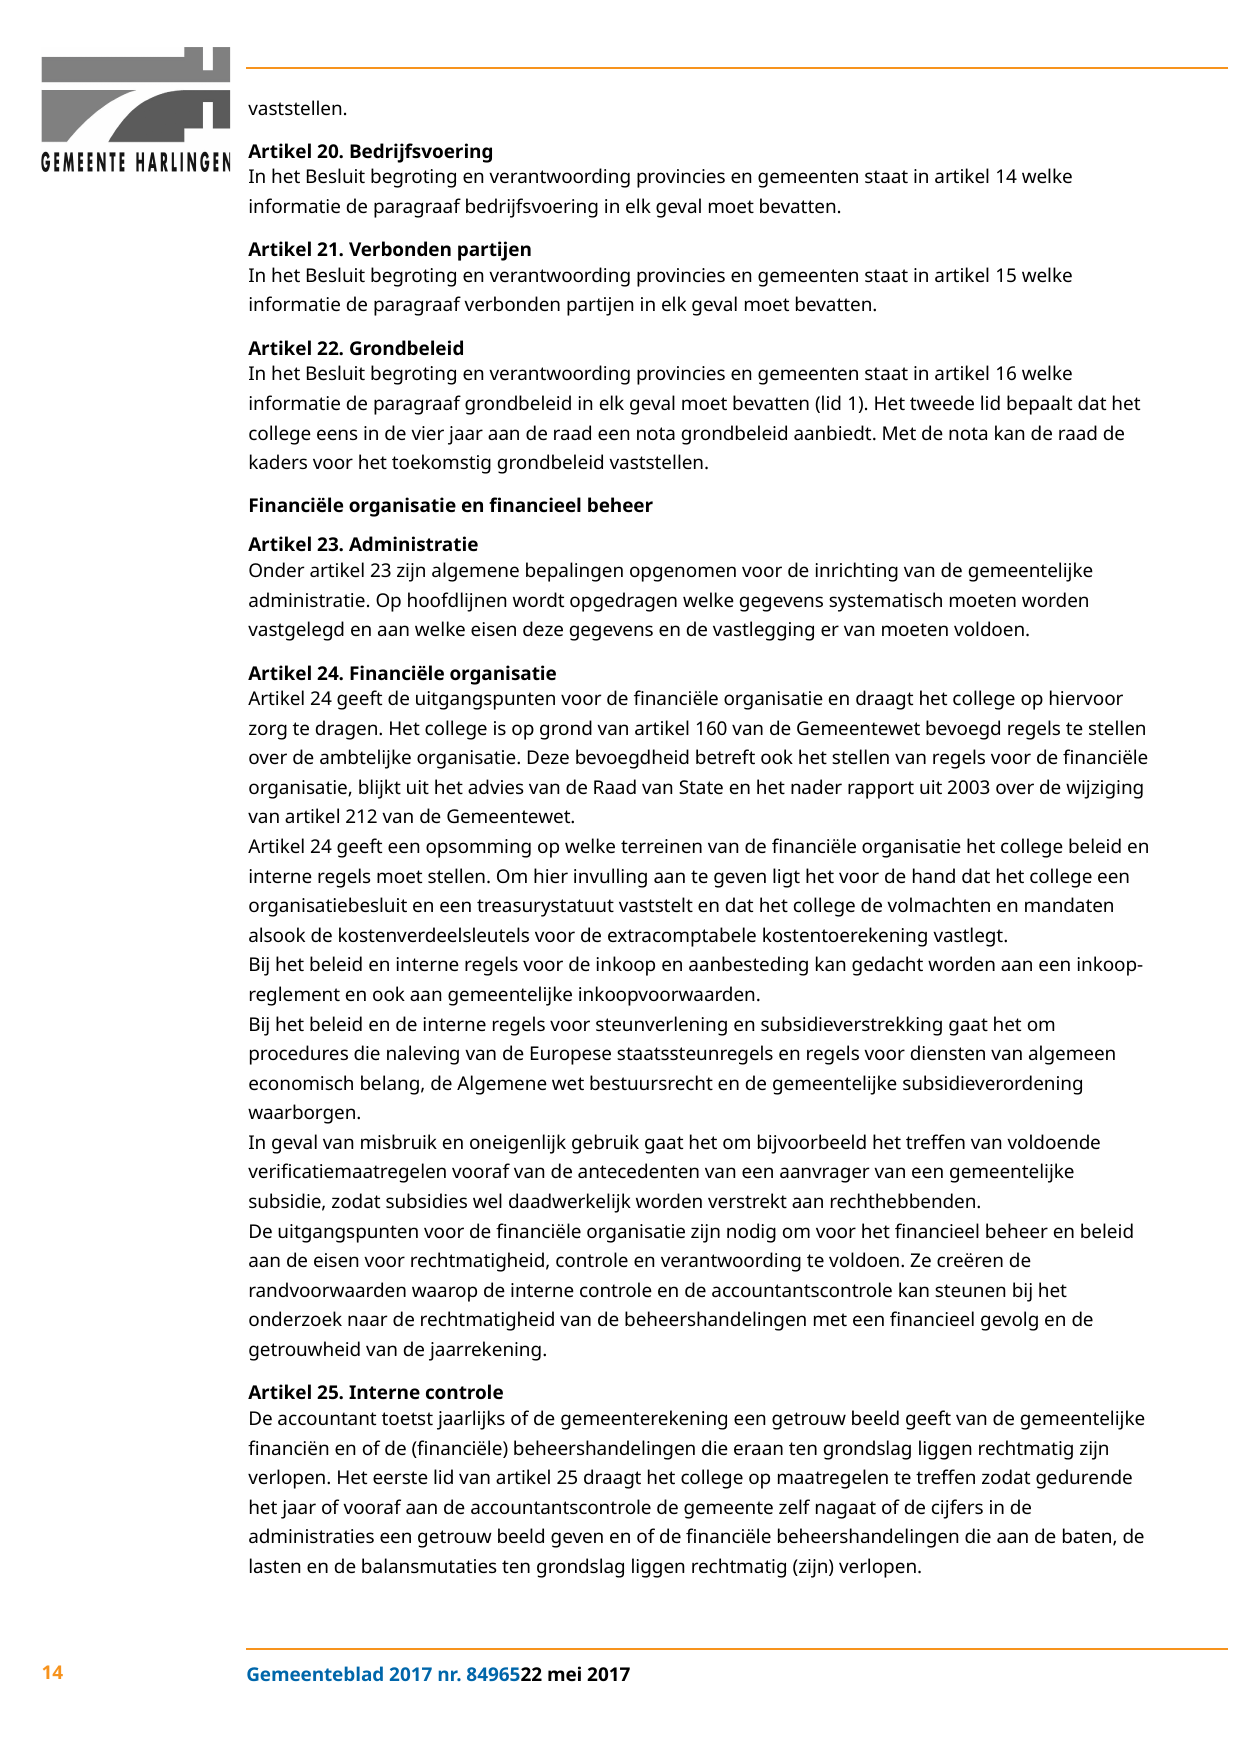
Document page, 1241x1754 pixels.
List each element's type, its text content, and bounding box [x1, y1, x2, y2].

text vaststellen. [248, 95, 1152, 121]
text Artikel 22. Grondbeleid [248, 335, 1152, 361]
text Financiële organisatie en financieel beheer [248, 492, 1152, 518]
text Artikel 24. Financiële organisatie [248, 660, 1152, 685]
text In het Besluit begroting en verantwoording provincies en gemeenten staat in artikel 14 welke informatie de paragraaf bedrijfsvoering in elk geval moet bevatten. [248, 164, 1152, 219]
text Artikel 20. Bedrijfsvoering [248, 138, 1152, 164]
text De uitgangspunten voor de financiële organisatie zijn nodig om voor het financieel beheer en beleid aan de eisen voor rechtmatigheid, controle en verantwoording te voldoen. Ze creëren de randvoorwaarden waarop de interne controle en de accountantscontrole kan steunen bij het onderzoek naar de rechtmatigheid van de beheershandelingen met een financieel gevolg en de getrouwheid van de jaarrekening. [248, 1218, 1152, 1362]
text In het Besluit begroting en verantwoording provincies en gemeenten staat in artikel 15 welke informatie de paragraaf verbonden partijen in elk geval moet bevatten. [248, 262, 1152, 317]
text De accountant toetst jaarlijks of de gemeenterekening een getrouw beeld geeft van de gemeentelijke financiën en of de (financiële) beheershandelingen die eraan ten grondslag liggen rechtmatig zijn verlopen. Het eerste lid van artikel 25 draagt het college op maatregelen te treffen zodat gedurende het jaar of vooraf aan de accountantscontrole de gemeente zelf nagaat of de cijfers in de administraties een getrouw beeld geven en of de financiële beheershandelingen die aan de baten, de lasten en de balansmutaties ten grondslag liggen rechtmatig (zijn) verlopen. [248, 1405, 1152, 1579]
text Artikel 25. Interne controle [248, 1379, 1152, 1405]
text Onder artikel 23 zijn algemene bepalingen opgenomen voor de inrichting van de gemeentelijke administratie. Op hoofdlijnen wordt opgedragen welke gegevens systematisch moeten worden vastgelegd en aan welke eisen deze gegevens en de vastlegging er van moeten voldoen. [248, 557, 1152, 642]
picture [41, 47, 231, 172]
text Artikel 23. Administratie [248, 532, 1152, 557]
text In geval van misbruik en oneigenlijk gebruik gaat het om bijvoorbeeld het treffen van voldoende verificatiemaatregelen vooraf van de antecedenten van een aanvrager van een gemeentelijke subsidie, zodat subsidies wel daadwerkelijk worden verstrekt aan rechthebbenden. [248, 1129, 1152, 1214]
text Artikel 24 geeft een opsomming op welke terreinen van de financiële organisatie het college beleid en interne regels moet stellen. Om hier invulling aan te geven ligt het voor de hand dat het college een organisatiebesluit en een treasurystatuut vaststelt en dat het college de volmachten en mandaten alsook de kostenverdeelsleutels voor de extracomptabele kostentoerekening vastlegt. [248, 833, 1152, 948]
text Artikel 24 geeft de uitgangspunten voor de financiële organisatie en draagt het college op hiervoor zorg te dragen. Het college is op grond van artikel 160 van de Gemeentewet bevoegd regels te stellen over de ambtelijke organisatie. Deze bevoegdheid betreft ook het stellen van regels voor de financiële organisatie, blijkt uit het advies van de Raad van State en het nader rapport uit 2003 over de wijziging van artikel 212 van de Gemeentewet. [248, 685, 1152, 829]
text Artikel 21. Verbonden partijen [248, 236, 1152, 262]
text In het Besluit begroting en verantwoording provincies en gemeenten staat in artikel 16 welke informatie de paragraaf grondbeleid in elk geval moet bevatten (lid 1). Het tweede lid bepaalt dat het college eens in de vier jaar aan de raad een nota grondbeleid aanbiedt. Met de nota kan de raad de kaders voor het toekomstig grondbeleid vaststellen. [248, 361, 1152, 475]
text Bij het beleid en interne regels voor de inkoop en aanbesteding kan gedacht worden aan een inkoop-reglement en ook aan gemeentelijke inkoopvoorwaarden. [248, 952, 1152, 1007]
text Bij het beleid en de interne regels voor steunverlening en subsidieverstrekking gaat het om procedures die naleving van de Europese staatssteunregels en regels voor diensten van algemeen economisch belang, de Algemene wet bestuursrecht en de gemeentelijke subsidieverordening waarborgen. [248, 1011, 1152, 1125]
